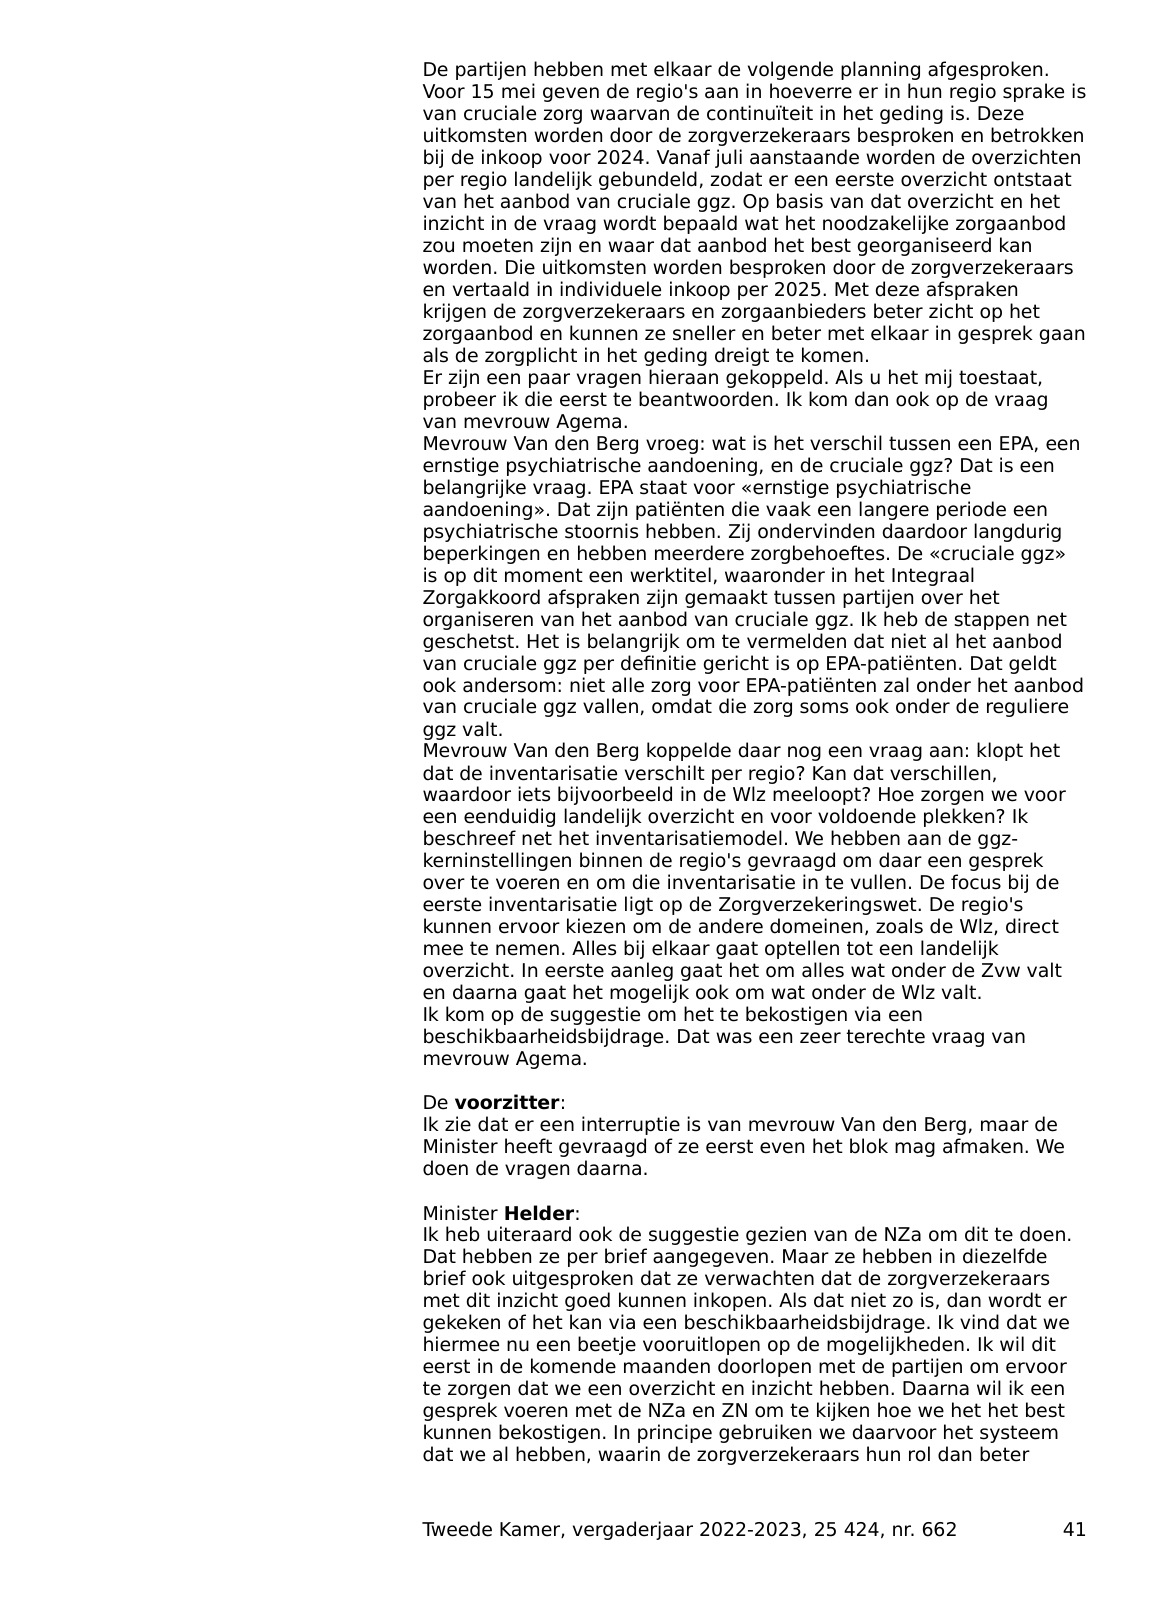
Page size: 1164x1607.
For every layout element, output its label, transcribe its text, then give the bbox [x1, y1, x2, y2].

text Ik zie dat er een interruptie is van mevrouw Van den Berg, maar de Minister heeft gevraagd of ze eerst even het blok mag afmaken. We doen de vragen daarna. [422, 1114, 1087, 1180]
text De partijen hebben met elkaar de volgende planning afgesproken. Voor 15 mei geven de regio's aan in hoeverre er in hun regio sprake is van cruciale zorg waarvan de continuïteit in het geding is. Deze uitkomsten worden door de zorgverzekeraars besproken en betrokken bij de inkoop voor 2024. Vanaf juli aanstaande worden de overzichten per regio landelijk gebundeld, zodat er een eerste overzicht ontstaat van het aanbod van cruciale ggz. Op basis van dat overzicht en het inzicht in de vraag wordt bepaald wat het noodzakelijke zorgaanbod zou moeten zijn en waar dat aanbod het best georganiseerd kan worden. Die uitkomsten worden besproken door de zorgverzekeraars en vertaald in individuele inkoop per 2025. Met deze afspraken krijgen de zorgverzekeraars en zorgaanbieders beter zicht op het zorgaanbod en kunnen ze sneller en beter met elkaar in gesprek gaan als de zorgplicht in het geding dreigt te komen. [422, 59, 1087, 367]
text Mevrouw Van den Berg koppelde daar nog een vraag aan: klopt het dat de inventarisatie verschilt per regio? Kan dat verschillen, waardoor iets bijvoorbeeld in de Wlz meeloopt? Hoe zorgen we voor een eenduidig landelijk overzicht en voor voldoende plekken? Ik beschreef net het inventarisatiemodel. We hebben aan de ggz-kerninstellingen binnen de regio's gevraagd om daar een gesprek over te voeren en om die inventarisatie in te vullen. De focus bij de eerste inventarisatie ligt op de Zorgverzekeringswet. De regio's kunnen ervoor kiezen om de andere domeinen, zoals de Wlz, direct mee te nemen. Alles bij elkaar gaat optellen tot een landelijk overzicht. In eerste aanleg gaat het om alles wat onder de Zvw valt en daarna gaat het mogelijk ook om wat onder de Wlz valt. [422, 740, 1087, 1004]
text Ik heb uiteraard ook de suggestie gezien van de NZa om dit te doen. Dat hebben ze per brief aangegeven. Maar ze hebben in diezelfde brief ook uitgesproken dat ze verwachten dat de zorgverzekeraars met dit inzicht goed kunnen inkopen. Als dat niet zo is, dan wordt er gekeken of het kan via een beschikbaarheidsbijdrage. Ik vind dat we hiermee nu een beetje vooruitlopen op de mogelijkheden. Ik wil dit eerst in de komende maanden doorlopen met de partijen om ervoor te zorgen dat we een overzicht en inzicht hebben. Daarna wil ik een gesprek voeren met de NZa en ZN om te kijken hoe we het het best kunnen bekostigen. In principe gebruiken we daarvoor het systeem dat we al hebben, waarin de zorgverzekeraars hun rol dan beter [422, 1224, 1087, 1466]
text Er zijn een paar vragen hieraan gekoppeld. Als u het mij toestaat, probeer ik die eerst te beantwoorden. Ik kom dan ook op de vraag van mevrouw Agema. [422, 367, 1087, 433]
text Minister Helder: [422, 1202, 1087, 1224]
text Ik kom op de suggestie om het te bekostigen via een beschikbaarheidsbijdrage. Dat was een zeer terechte vraag van mevrouw Agema. [422, 1004, 1087, 1070]
text Mevrouw Van den Berg vroeg: wat is het verschil tussen een EPA, een ernstige psychiatrische aandoening, en de cruciale ggz? Dat is een belangrijke vraag. EPA staat voor «ernstige psychiatrische aandoening». Dat zijn patiënten die vaak een langere periode een psychiatrische stoornis hebben. Zij ondervinden daardoor langdurig beperkingen en hebben meerdere zorgbehoeftes. De «cruciale ggz» is op dit moment een werktitel, waaronder in het Integraal Zorgakkoord afspraken zijn gemaakt tussen partijen over het organiseren van het aanbod van cruciale ggz. Ik heb de stappen net geschetst. Het is belangrijk om te vermelden dat niet al het aanbod van cruciale ggz per definitie gericht is op EPA-patiënten. Dat geldt ook andersom: niet alle zorg voor EPA-patiënten zal onder het aanbod van cruciale ggz vallen, omdat die zorg soms ook onder de reguliere ggz valt. [422, 433, 1087, 740]
text De voorzitter: [422, 1092, 1087, 1114]
